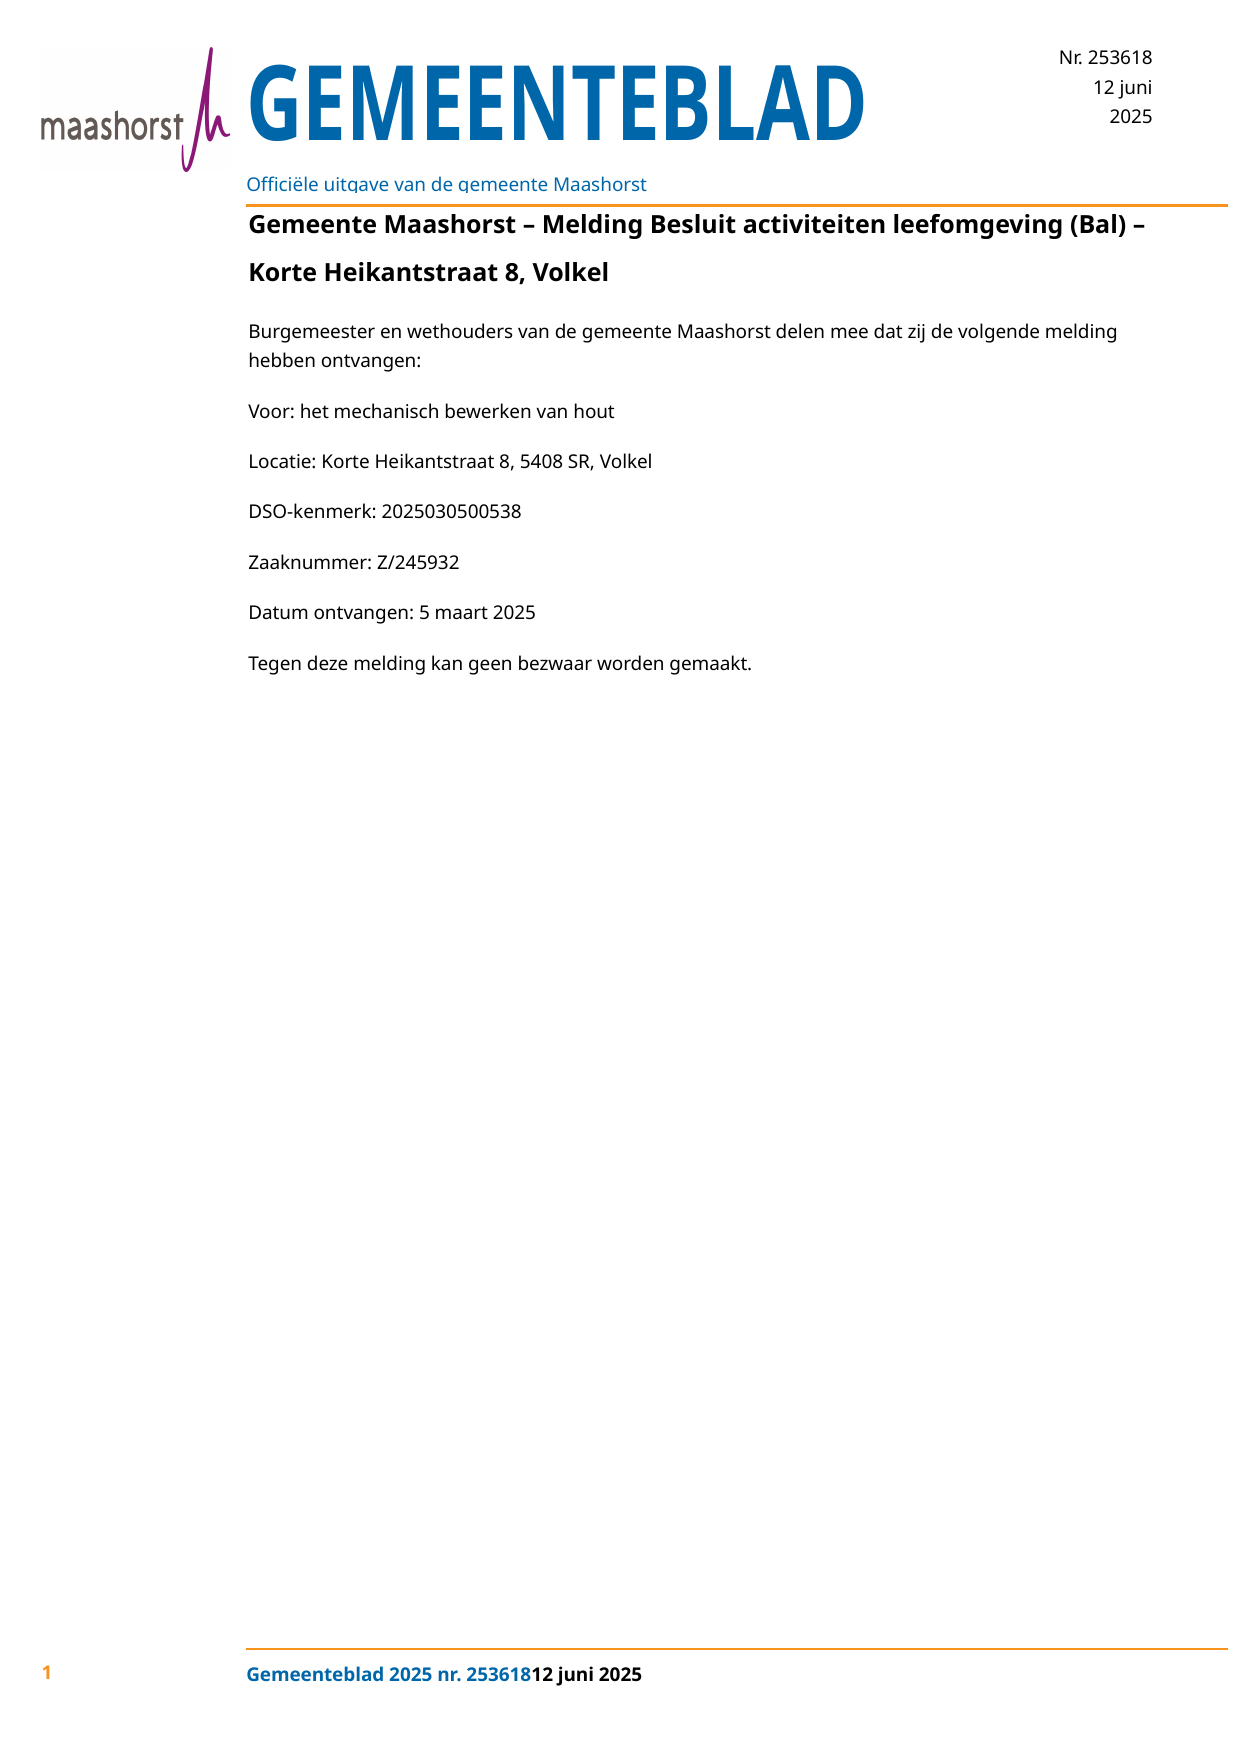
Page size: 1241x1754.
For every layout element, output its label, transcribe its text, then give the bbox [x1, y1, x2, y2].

text Datum ontvangen: 5 maart 2025 [248, 599, 1152, 625]
text Voor: het mechanisch bewerken van hout [248, 398, 1152, 424]
text Locatie: Korte Heikantstraat 8, 5408 SR, Volkel [248, 448, 1152, 474]
text Tegen deze melding kan geen bezwaar worden gemaakt. [248, 650, 1152, 676]
picture [41, 47, 231, 172]
text Gemeente Maashorst – Melding Besluit activiteiten leefomgeving (Bal) – Korte Heikantstraat 8, Volkel [248, 207, 1152, 288]
text Zaaknummer: Z/245932 [248, 549, 1152, 575]
text Burgemeester en wethouders van de gemeente Maashorst delen mee dat zij de volgende melding hebben ontvangen: [248, 318, 1152, 373]
text DSO-kenmerk: 2025030500538 [248, 499, 1152, 524]
